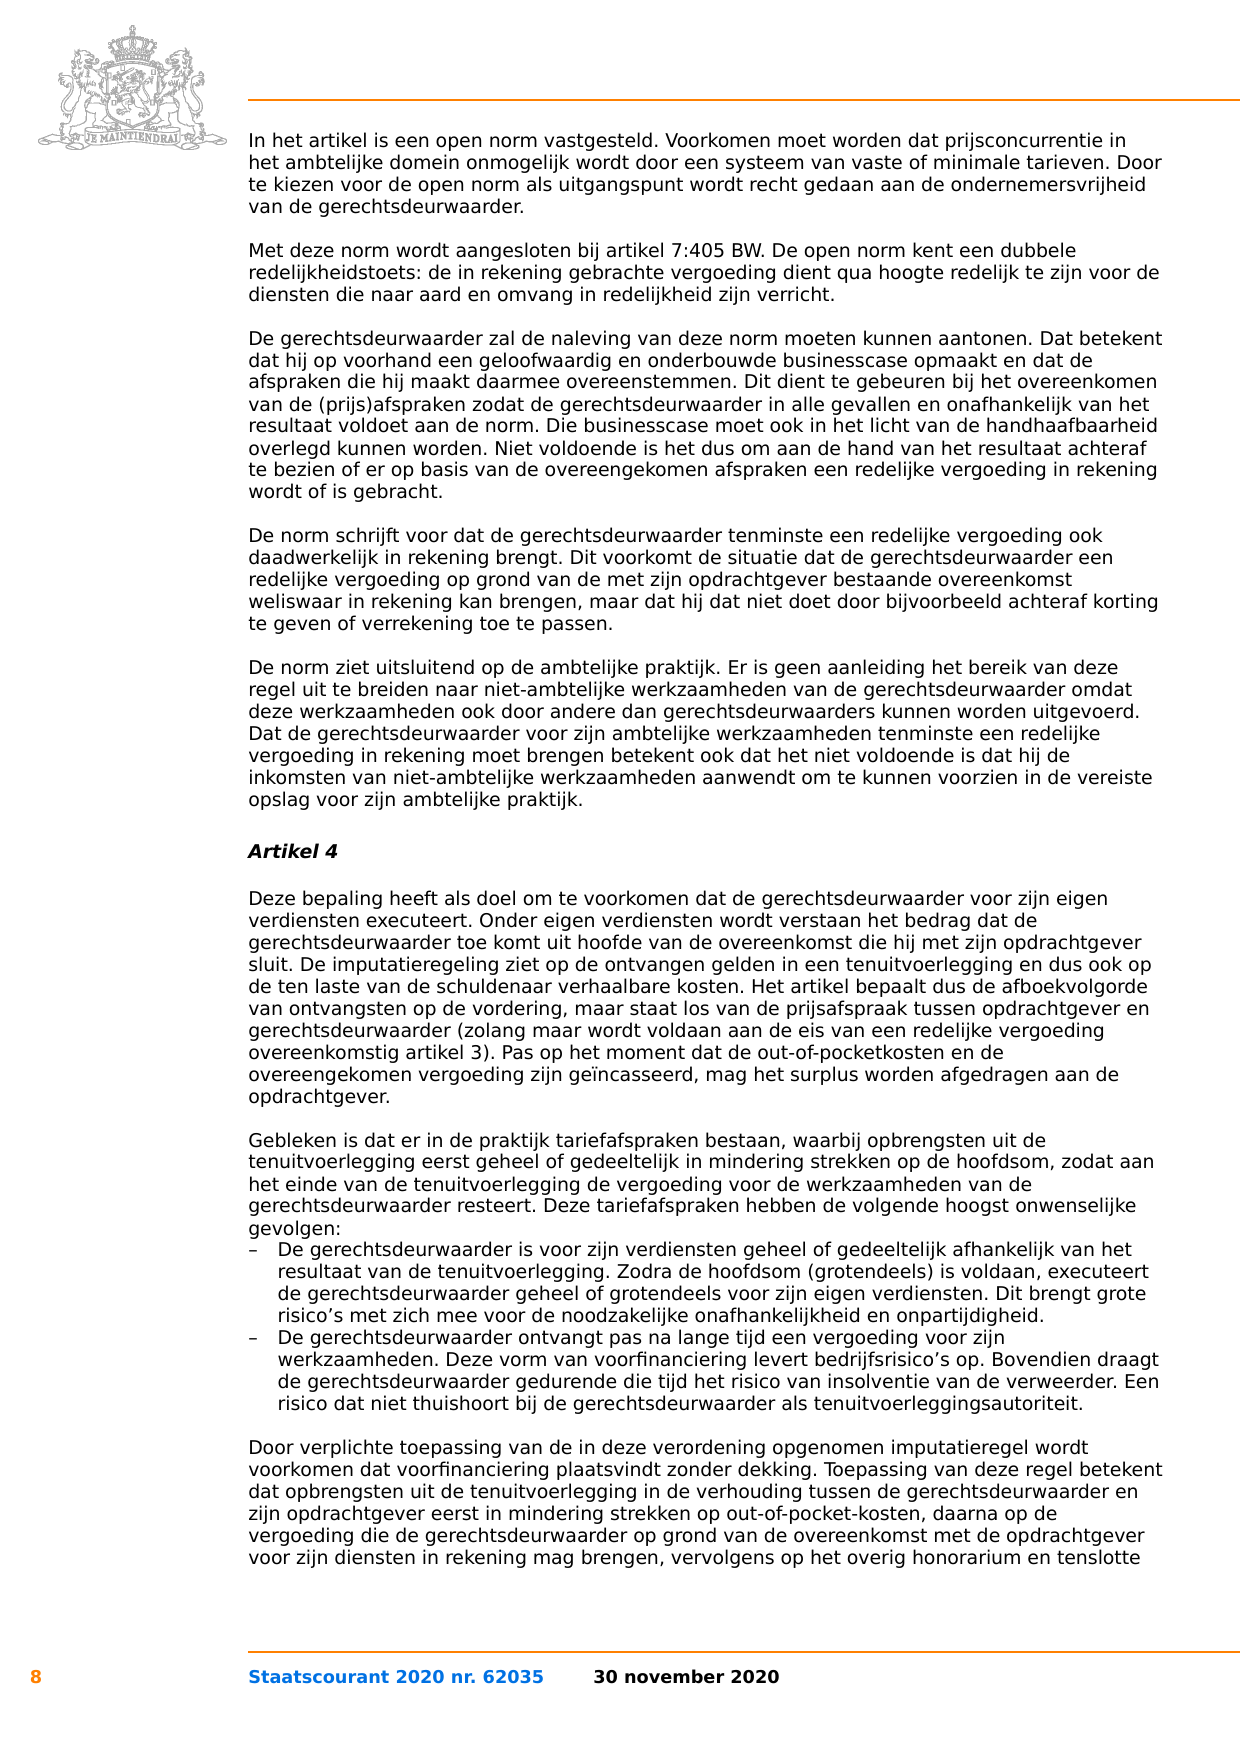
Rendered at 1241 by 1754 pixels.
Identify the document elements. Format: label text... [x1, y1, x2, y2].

text – De gerechtsdeurwaarder is voor zijn verdiensten geheel of gedeeltelijk afhankelijk van het resultaat van de tenuitvoerlegging. Zodra de hoofdsom (grotendeels) is voldaan, executeert de gerechtsdeurwaarder geheel of grotendeels voor zijn eigen verdiensten. Dit brengt grote risico’s met zich mee voor de noodzakelijke onafhankelijkheid en onpartijdigheid. [248, 1239, 1163, 1327]
subtitle Artikel 4 [248, 841, 1163, 863]
text Met deze norm wordt aangesloten bij artikel 7:405 BW. De open norm kent een dubbele redelijkheidstoets: de in rekening gebrachte vergoeding dient qua hoogte redelijk te zijn voor de diensten die naar aard en omvang in redelijkheid zijn verricht. [248, 240, 1163, 306]
text De norm ziet uitsluitend op de ambtelijke praktijk. Er is geen aanleiding het bereik van deze regel uit te breiden naar niet-ambtelijke werkzaamheden van de gerechtsdeurwaarder omdat deze werkzaamheden ook door andere dan gerechtsdeurwaarders kunnen worden uitgevoerd. Dat de gerechtsdeurwaarder voor zijn ambtelijke werkzaamheden tenminste een redelijke vergoeding in rekening moet brengen betekent ook dat het niet voldoende is dat hij de inkomsten van niet-ambtelijke werkzaamheden aanwendt om te kunnen voorzien in de vereiste opslag voor zijn ambtelijke praktijk. [248, 657, 1163, 811]
text Door verplichte toepassing van de in deze verordening opgenomen imputatieregel wordt voorkomen dat voorfinanciering plaatsvindt zonder dekking. Toepassing van deze regel betekent dat opbrengsten uit de tenuitvoerlegging in de verhouding tussen de gerechtsdeurwaarder en zijn opdrachtgever eerst in mindering strekken op out-of-pocket-kosten, daarna op de vergoeding die de gerechtsdeurwaarder op grond van de overeenkomst met de opdrachtgever voor zijn diensten in rekening mag brengen, vervolgens op het overig honorarium en tenslotte [248, 1437, 1163, 1569]
text In het artikel is een open norm vastgesteld. Voorkomen moet worden dat prijsconcurrentie in het ambtelijke domein onmogelijk wordt door een systeem van vaste of minimale tarieven. Door te kiezen voor de open norm als uitgangspunt wordt recht gedaan aan de ondernemersvrijheid van de gerechtsdeurwaarder. [248, 130, 1163, 218]
text De norm schrijft voor dat de gerechtsdeurwaarder tenminste een redelijke vergoeding ook daadwerkelijk in rekening brengt. Dit voorkomt de situatie dat de gerechtsdeurwaarder een redelijke vergoeding op grond van de met zijn opdrachtgever bestaande overeenkomst weliswaar in rekening kan brengen, maar dat hij dat niet doet door bijvoorbeeld achteraf korting te geven of verrekening toe te passen. [248, 525, 1163, 635]
picture [38, 25, 227, 150]
text Gebleken is dat er in de praktijk tariefafspraken bestaan, waarbij opbrengsten uit de tenuitvoerlegging eerst geheel of gedeeltelijk in mindering strekken op de hoofdsom, zodat aan het einde van de tenuitvoerlegging de vergoeding voor de werkzaamheden van de gerechtsdeurwaarder resteert. Deze tariefafspraken hebben de volgende hoogst onwenselijke gevolgen: [248, 1129, 1163, 1239]
text – De gerechtsdeurwaarder ontvangt pas na lange tijd een vergoeding voor zijn werkzaamheden. Deze vorm van voorfinanciering levert bedrijfsrisico’s op. Bovendien draagt de gerechtsdeurwaarder gedurende die tijd het risico van insolventie van de verweerder. Een risico dat niet thuishoort bij de gerechtsdeurwaarder als tenuitvoerleggingsautoriteit. [248, 1327, 1163, 1415]
text De gerechtsdeurwaarder zal de naleving van deze norm moeten kunnen aantonen. Dat betekent dat hij op voorhand een geloofwaardig en onderbouwde businesscase opmaakt en dat de afspraken die hij maakt daarmee overeenstemmen. Dit dient te gebeuren bij het overeenkomen van de (prijs)afspraken zodat de gerechtsdeurwaarder in alle gevallen en onafhankelijk van het resultaat voldoet aan de norm. Die businesscase moet ook in het licht van de handhaafbaarheid overlegd kunnen worden. Niet voldoende is het dus om aan de hand van het resultaat achteraf te bezien of er op basis van de overeengekomen afspraken een redelijke vergoeding in rekening wordt of is gebracht. [248, 327, 1163, 503]
text Deze bepaling heeft als doel om te voorkomen dat de gerechtsdeurwaarder voor zijn eigen verdiensten executeert. Onder eigen verdiensten wordt verstaan het bedrag dat de gerechtsdeurwaarder toe komt uit hoofde van de overeenkomst die hij met zijn opdrachtgever sluit. De imputatieregeling ziet op de ontvangen gelden in een tenuitvoerlegging en dus ook op de ten laste van de schuldenaar verhaalbare kosten. Het artikel bepaalt dus de afboekvolgorde van ontvangsten op de vordering, maar staat los van de prijsafspraak tussen opdrachtgever en gerechtsdeurwaarder (zolang maar wordt voldaan aan de eis van een redelijke vergoeding overeenkomstig artikel 3). Pas op het moment dat de out-of-pocketkosten en de overeengekomen vergoeding zijn geïncasseerd, mag het surplus worden afgedragen aan de opdrachtgever. [248, 888, 1163, 1108]
